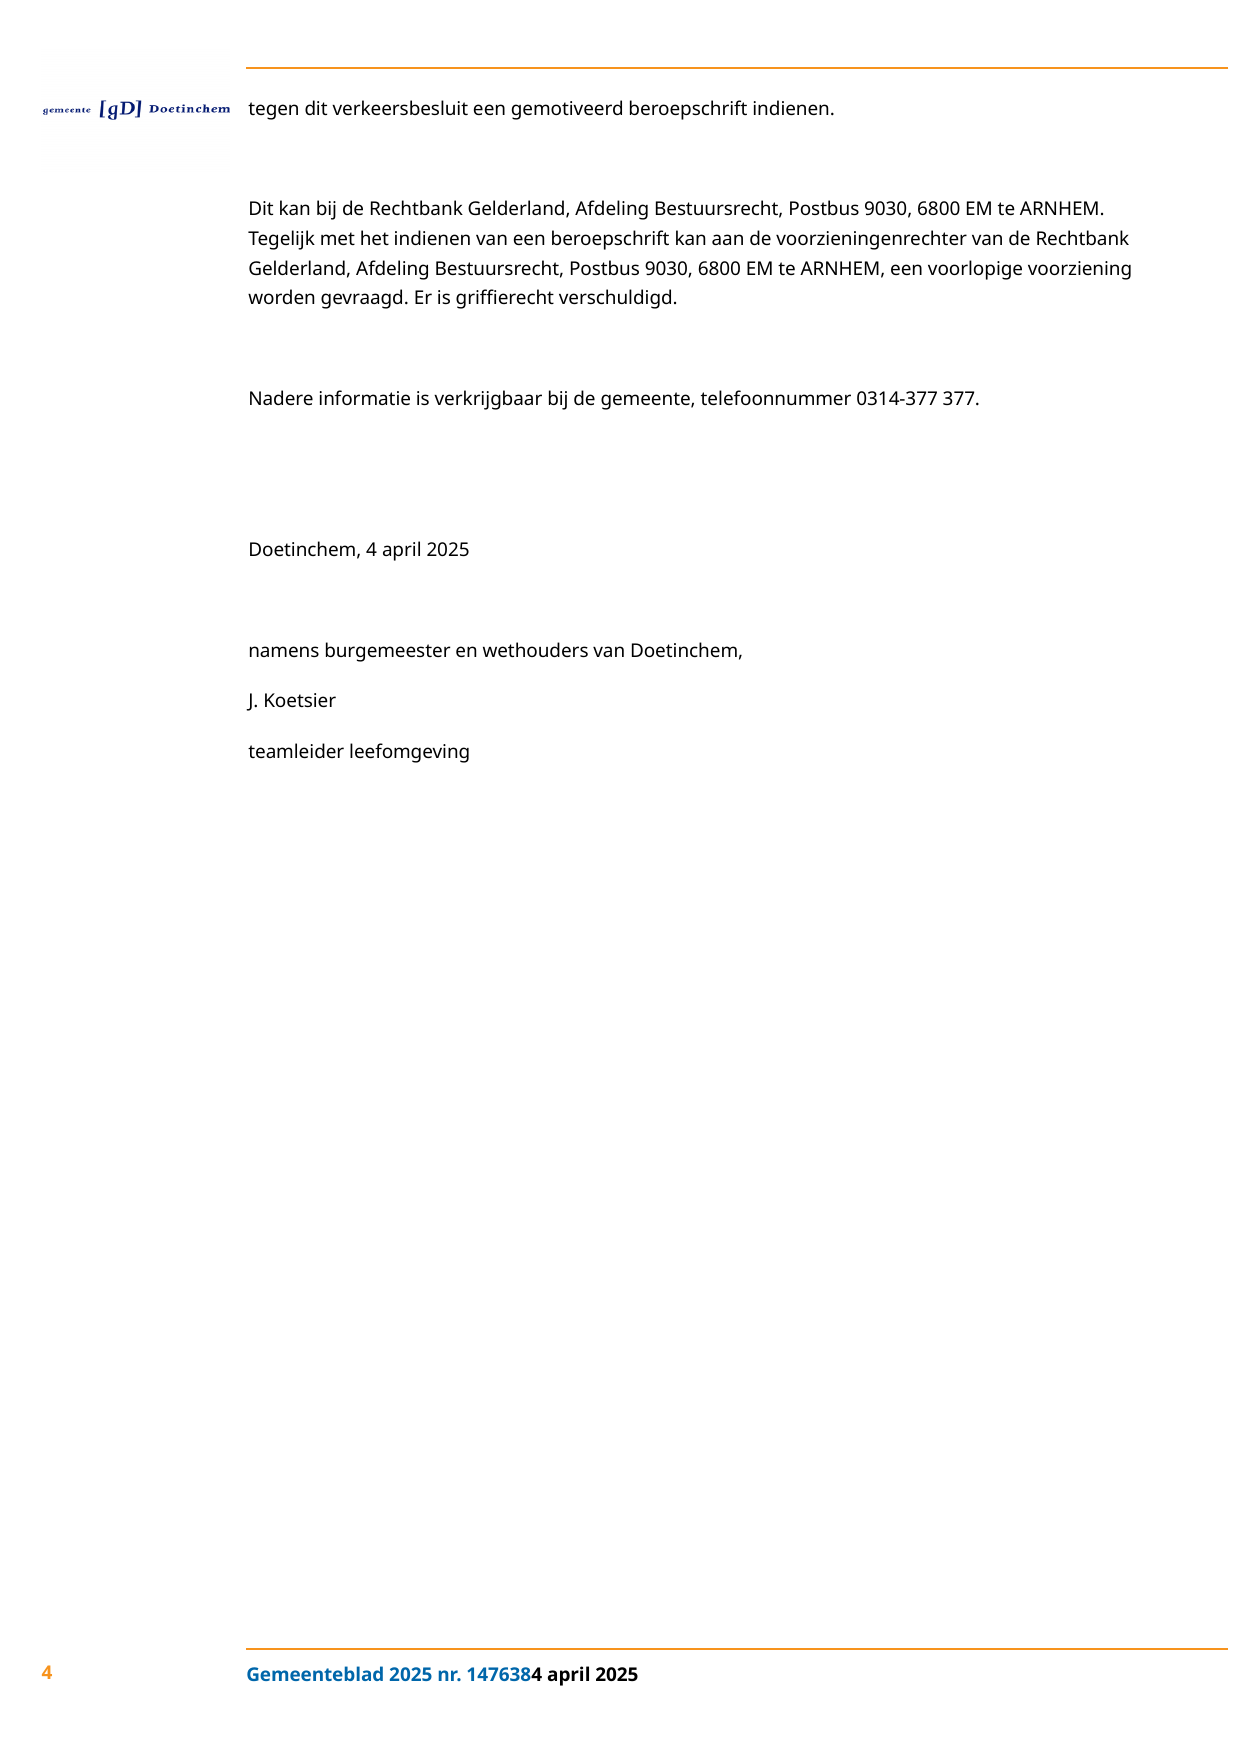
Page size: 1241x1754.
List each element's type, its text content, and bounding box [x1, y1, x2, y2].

text Nadere informatie is verkrijgbaar bij de gemeente, telefoonnummer 0314-377 377. [248, 385, 1152, 411]
text tegen dit verkeersbesluit een gemotiveerd beroepschrift indienen. [248, 95, 1152, 121]
text Dit kan bij de Rechtbank Gelderland, Afdeling Bestuursrecht, Postbus 9030, 6800 EM te ARNHEM. Tegelijk met het indienen van een beroepschrift kan aan de voorzieningenrechter van de Rechtbank Gelderland, Afdeling Bestuursrecht, Postbus 9030, 6800 EM te ARNHEM, een voorlopige voorziening worden gevraagd. Er is griffierecht verschuldigd. [248, 196, 1152, 310]
picture [41, 47, 231, 172]
text namens burgemeester en wethouders van Doetinchem, [248, 637, 1152, 663]
text Doetinchem, 4 april 2025 [248, 536, 1152, 562]
text J. Koetsier [248, 688, 1152, 713]
text teamleider leefomgeving [248, 738, 1152, 764]
